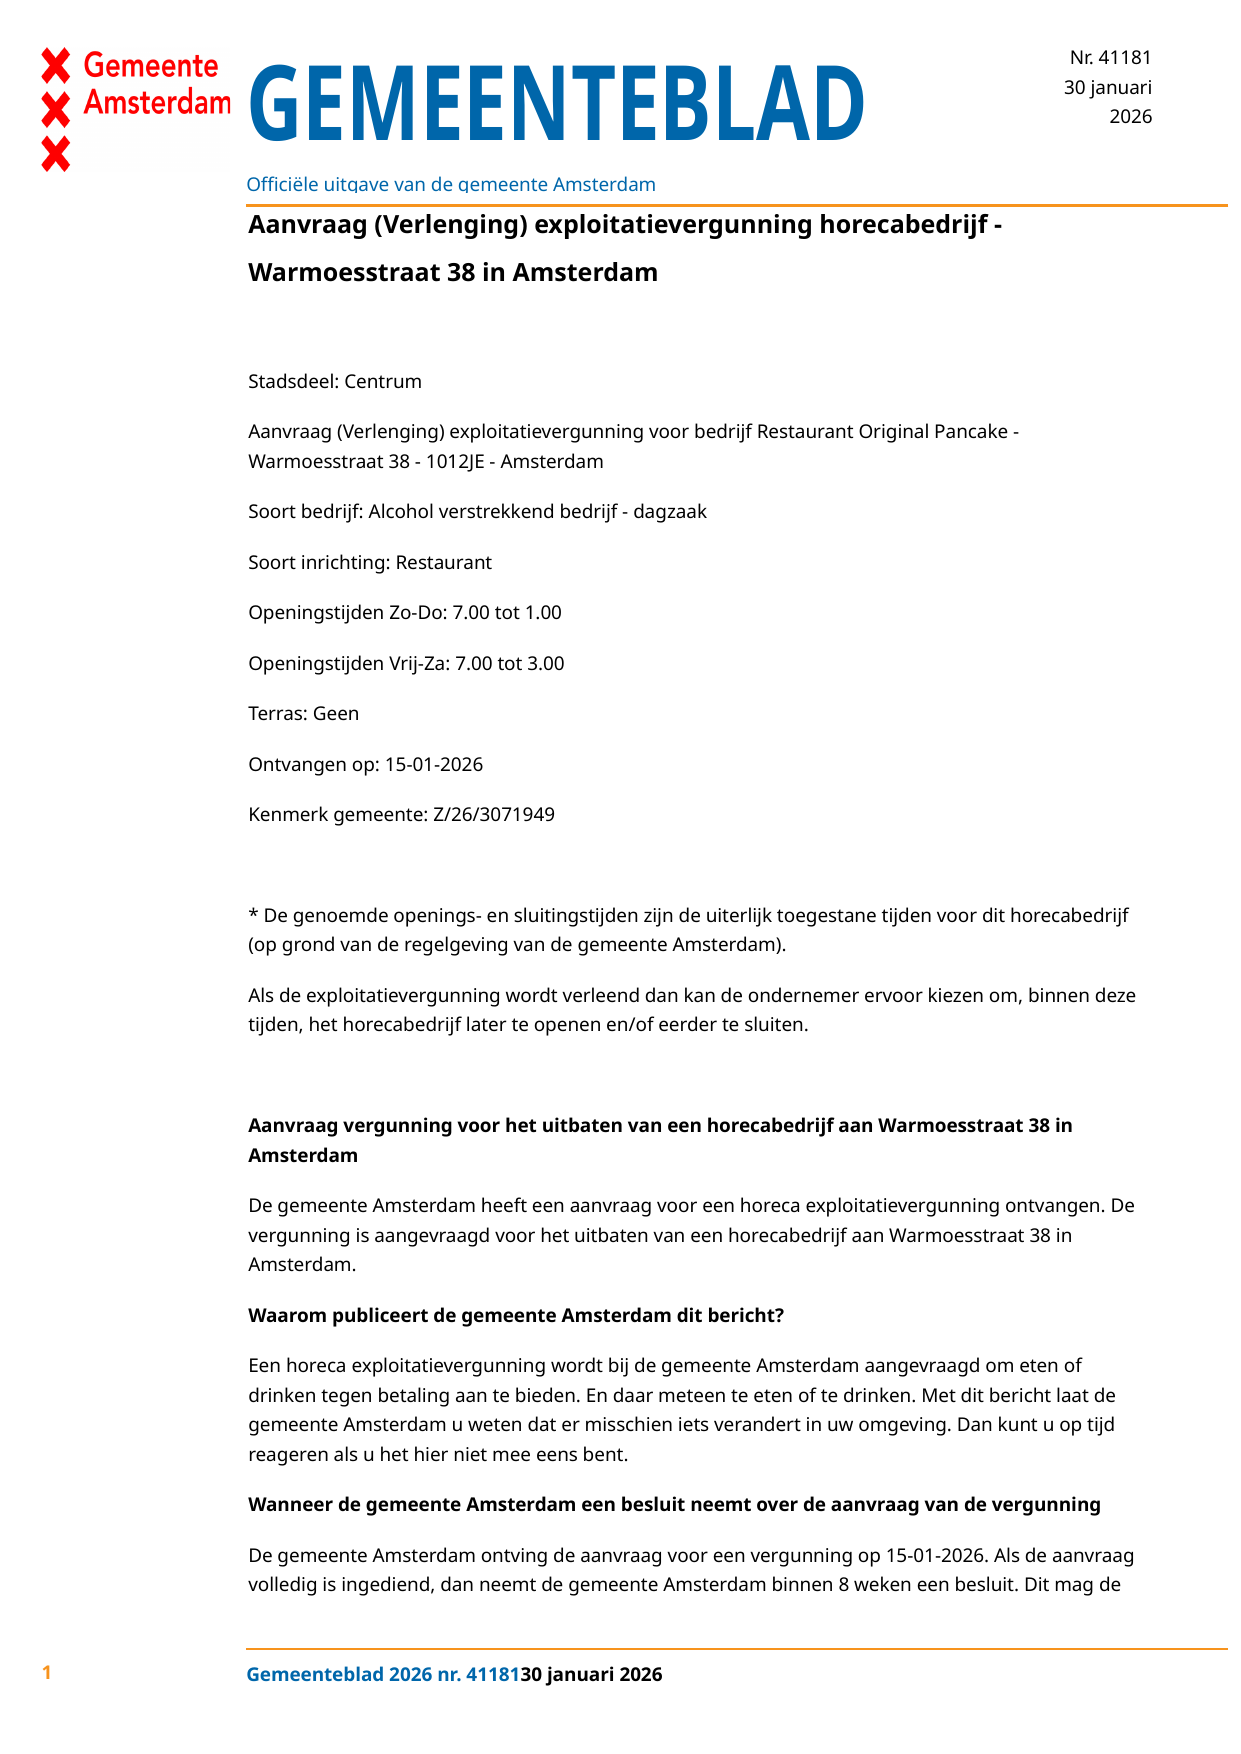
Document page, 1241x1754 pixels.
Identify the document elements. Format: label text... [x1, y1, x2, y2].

text Soort inrichting: Restaurant [248, 549, 1152, 575]
text Kenmerk gemeente: Z/26/3071949 [248, 801, 1152, 827]
text Aanvraag (Verlenging) exploitatievergunning voor bedrijf Restaurant Original Pancake - Warmoesstraat 38 - 1012JE - Amsterdam [248, 419, 1152, 474]
text Openingstijden Vrij-Za: 7.00 tot 3.00 [248, 650, 1152, 676]
text De gemeente Amsterdam heeft een aanvraag voor een horeca exploitatievergunning ontvangen. De vergunning is aangevraagd voor het uitbaten van een horecabedrijf aan Warmoesstraat 38 in Amsterdam. [248, 1192, 1152, 1277]
text Waarom publiceert de gemeente Amsterdam dit bericht? [248, 1302, 1152, 1328]
text Wanneer de gemeente Amsterdam een besluit neemt over de aanvraag van de vergunning [248, 1492, 1152, 1517]
text Aanvraag (Verlenging) exploitatievergunning horecabedrijf - Warmoesstraat 38 in Amsterdam [248, 207, 1152, 288]
text Terras: Geen [248, 700, 1152, 726]
text Openingstijden Zo-Do: 7.00 tot 1.00 [248, 599, 1152, 625]
picture [41, 47, 231, 172]
text Als de exploitatievergunning wordt verleend dan kan de ondernemer ervoor kiezen om, binnen deze tijden, het horecabedrijf later te openen en/of eerder te sluiten. [248, 982, 1152, 1037]
text Een horeca exploitatievergunning wordt bij de gemeente Amsterdam aangevraagd om eten of drinken tegen betaling aan te bieden. En daar meteen te eten of te drinken. Met dit bericht laat de gemeente Amsterdam u weten dat er misschien iets verandert in uw omgeving. Dan kunt u op tijd reageren als u het hier niet mee eens bent. [248, 1352, 1152, 1467]
text Ontvangen op: 15-01-2026 [248, 751, 1152, 777]
text Soort bedrijf: Alcohol verstrekkend bedrijf - dagzaak [248, 499, 1152, 524]
text Stadsdeel: Centrum [248, 368, 1152, 394]
text Aanvraag vergunning voor het uitbaten van een horecabedrijf aan Warmoesstraat 38 in Amsterdam [248, 1112, 1152, 1168]
text De gemeente Amsterdam ontving de aanvraag voor een vergunning op 15-01-2026. Als de aanvraag volledig is ingediend, dan neemt de gemeente Amsterdam binnen 8 weken een besluit. Dit mag de [248, 1542, 1152, 1597]
text * De genoemde openings- en sluitingstijden zijn de uiterlijk toegestane tijden voor dit horecabedrijf (op grond van de regelgeving van de gemeente Amsterdam). [248, 902, 1152, 957]
